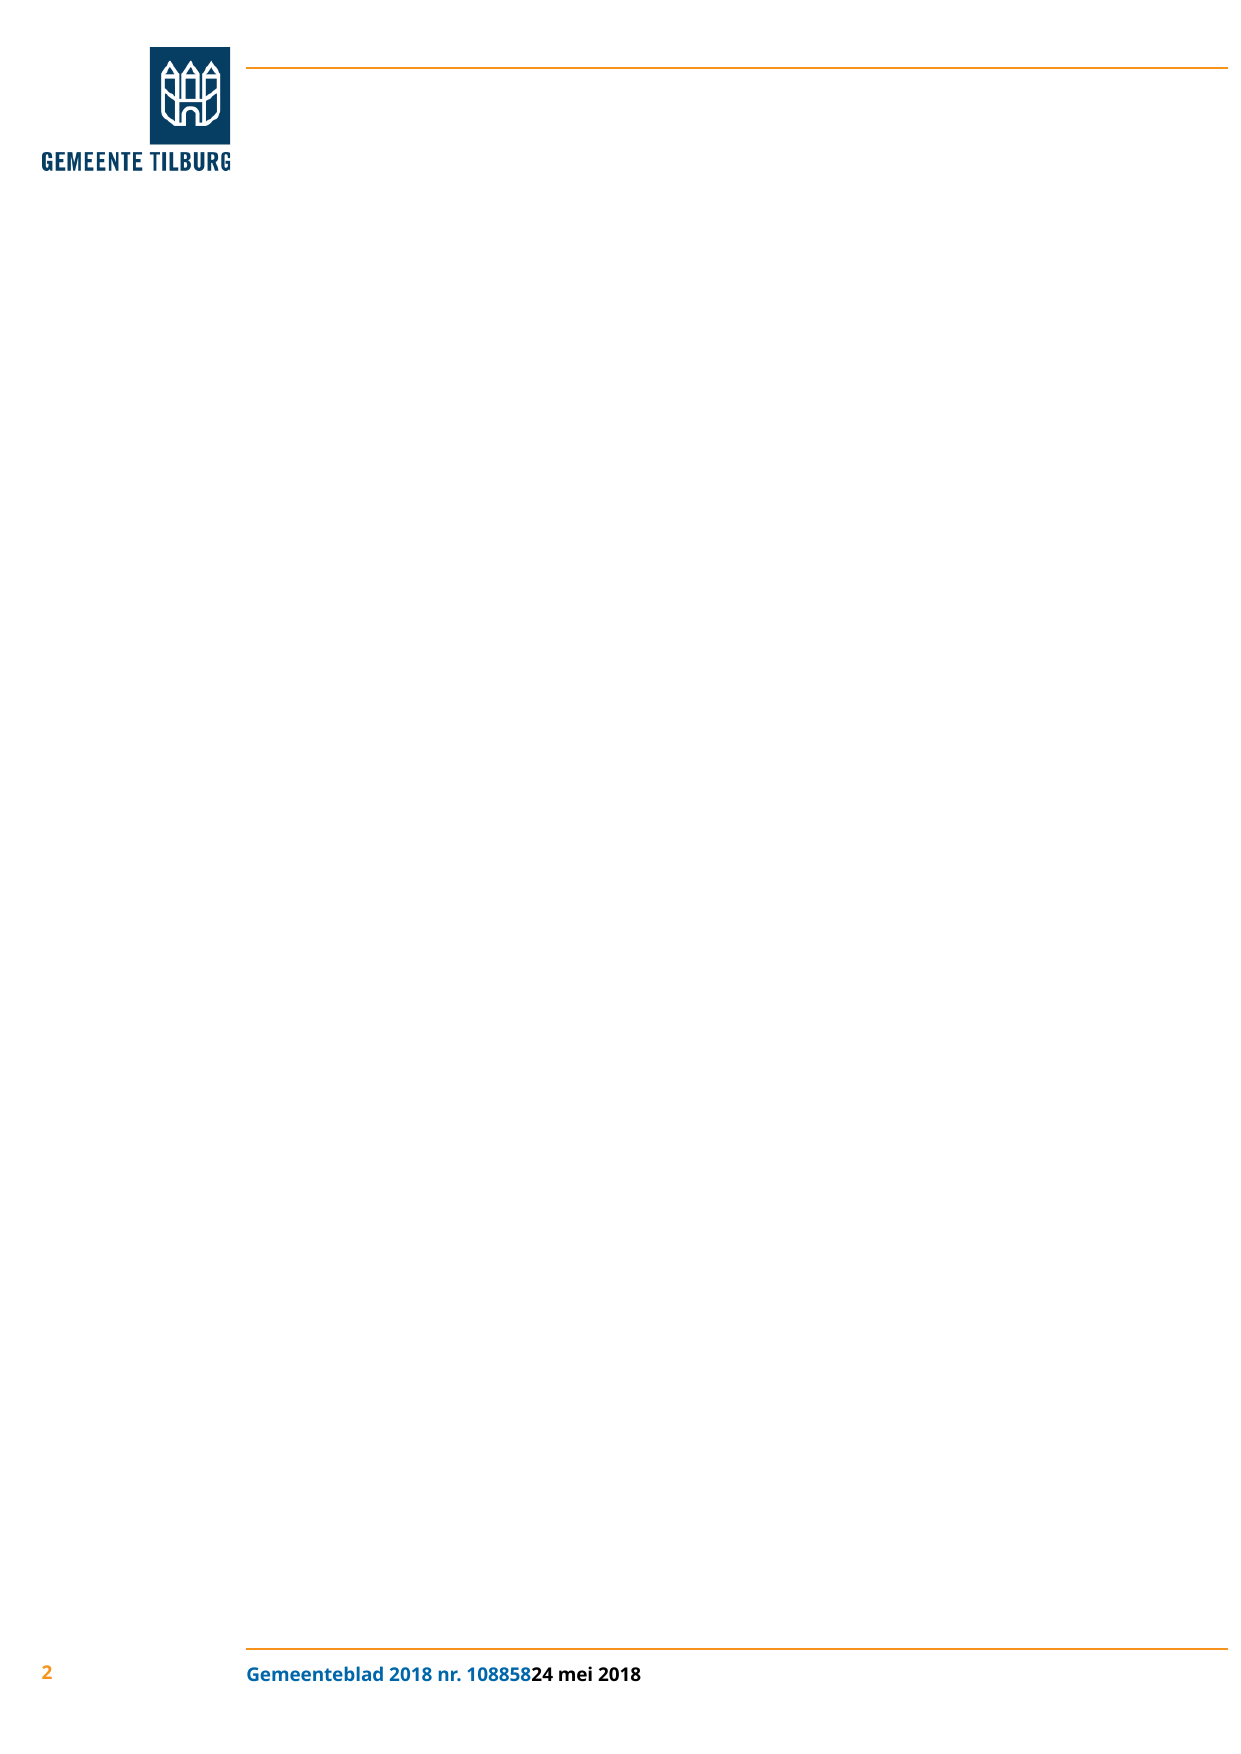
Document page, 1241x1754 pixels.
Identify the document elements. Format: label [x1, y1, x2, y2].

picture [41, 47, 231, 172]
